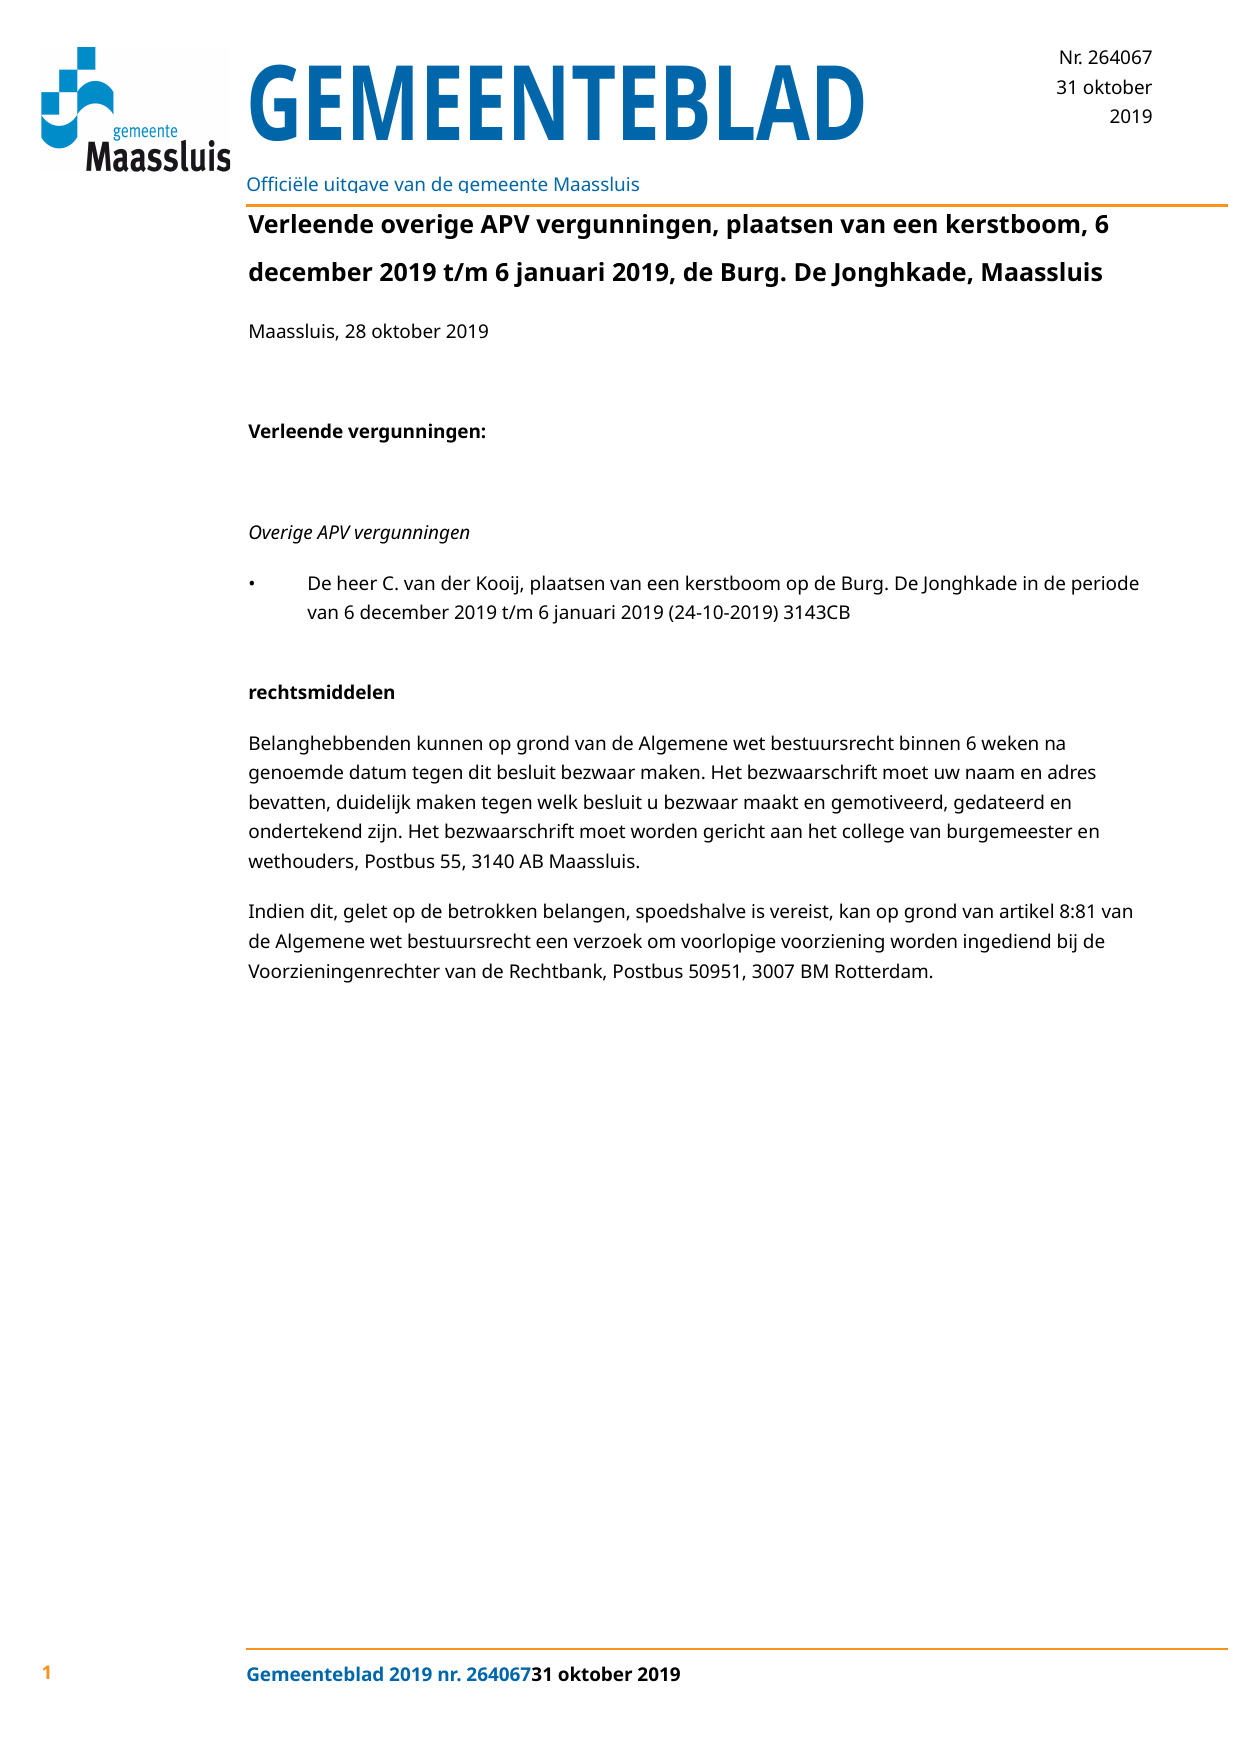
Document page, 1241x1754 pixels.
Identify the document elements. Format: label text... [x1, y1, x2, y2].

text rechtsmiddelen [248, 679, 1152, 705]
text Maassluis, 28 oktober 2019 [248, 318, 1152, 344]
picture [41, 47, 231, 172]
text Indien dit, gelet op de betrokken belangen, spoedshalve is vereist, kan op grond van artikel 8:81 van de Algemene wet bestuursrecht een verzoek om voorlopige voorziening worden ingediend bij de Voorzieningenrechter van de Rechtbank, Postbus 50951, 3007 BM Rotterdam. [248, 899, 1152, 984]
list De heer C. van der Kooij, plaatsen van een kerstboom op de Burg. De Jonghkade in de periode van 6 december 2019 t/m 6 januari 2019 (24-10-2019) 3143CB [248, 570, 1152, 625]
text Verleende vergunningen: [248, 419, 1152, 444]
text Overige APV vergunningen [248, 519, 1152, 545]
text Belanghebbenden kunnen op grond van de Algemene wet bestuursrecht binnen 6 weken na genoemde datum tegen dit besluit bezwaar maken. Het bezwaarschrift moet uw naam en adres bevatten, duidelijk maken tegen welk besluit u bezwaar maakt en gemotiveerd, gedateerd en ondertekend zijn. Het bezwaarschrift moet worden gericht aan het college van burgemeester en wethouders, Postbus 55, 3140 AB Maassluis. [248, 730, 1152, 874]
picture [41, 47, 77, 92]
text Verleende overige APV vergunningen, plaatsen van een kerstboom, 6 december 2019 t/m 6 januari 2019, de Burg. De Jonghkade, Maassluis [248, 207, 1152, 288]
